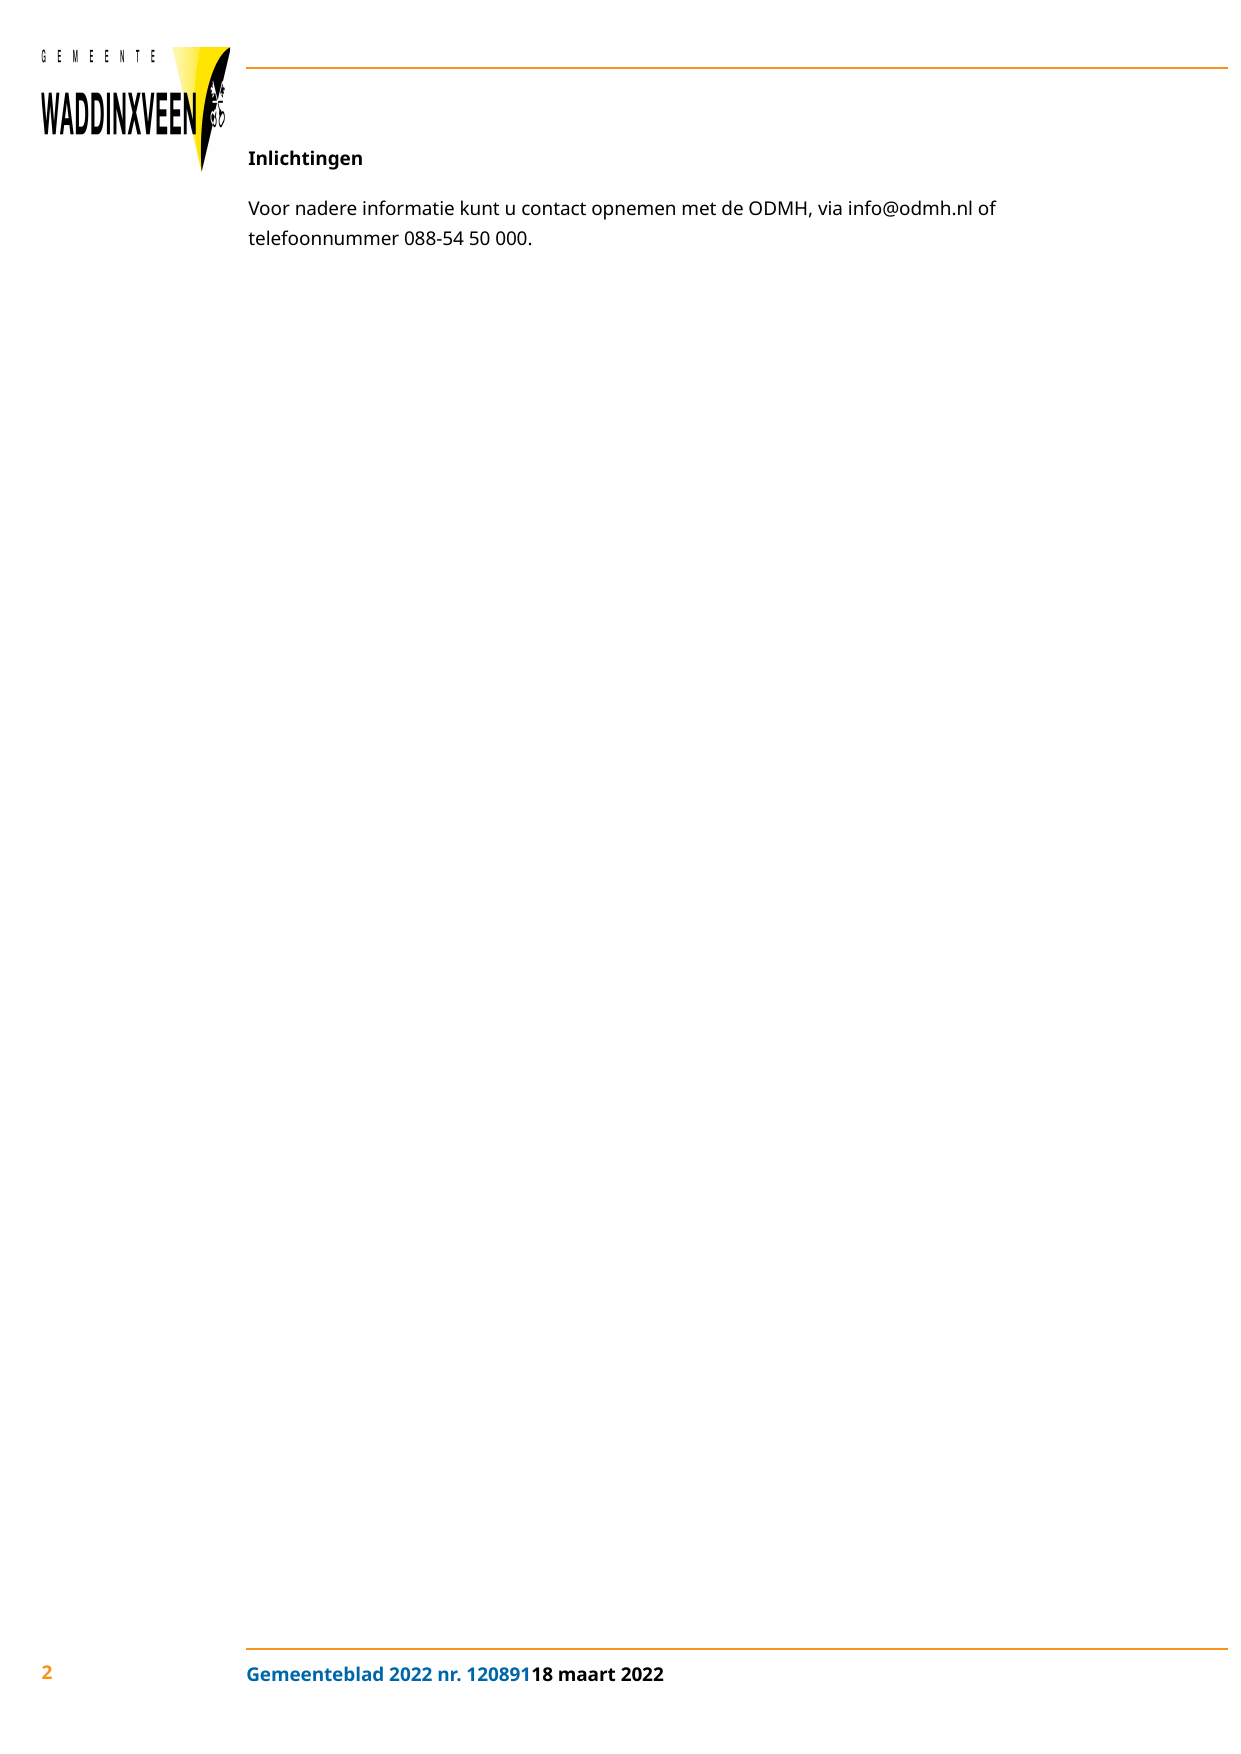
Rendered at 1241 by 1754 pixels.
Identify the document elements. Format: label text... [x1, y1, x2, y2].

picture [41, 47, 231, 172]
text Inlichtingen [248, 145, 1152, 171]
text Voor nadere informatie kunt u contact opnemen met de ODMH, via info@odmh.nl of telefoonnummer 088-54 50 000. [248, 196, 1152, 251]
